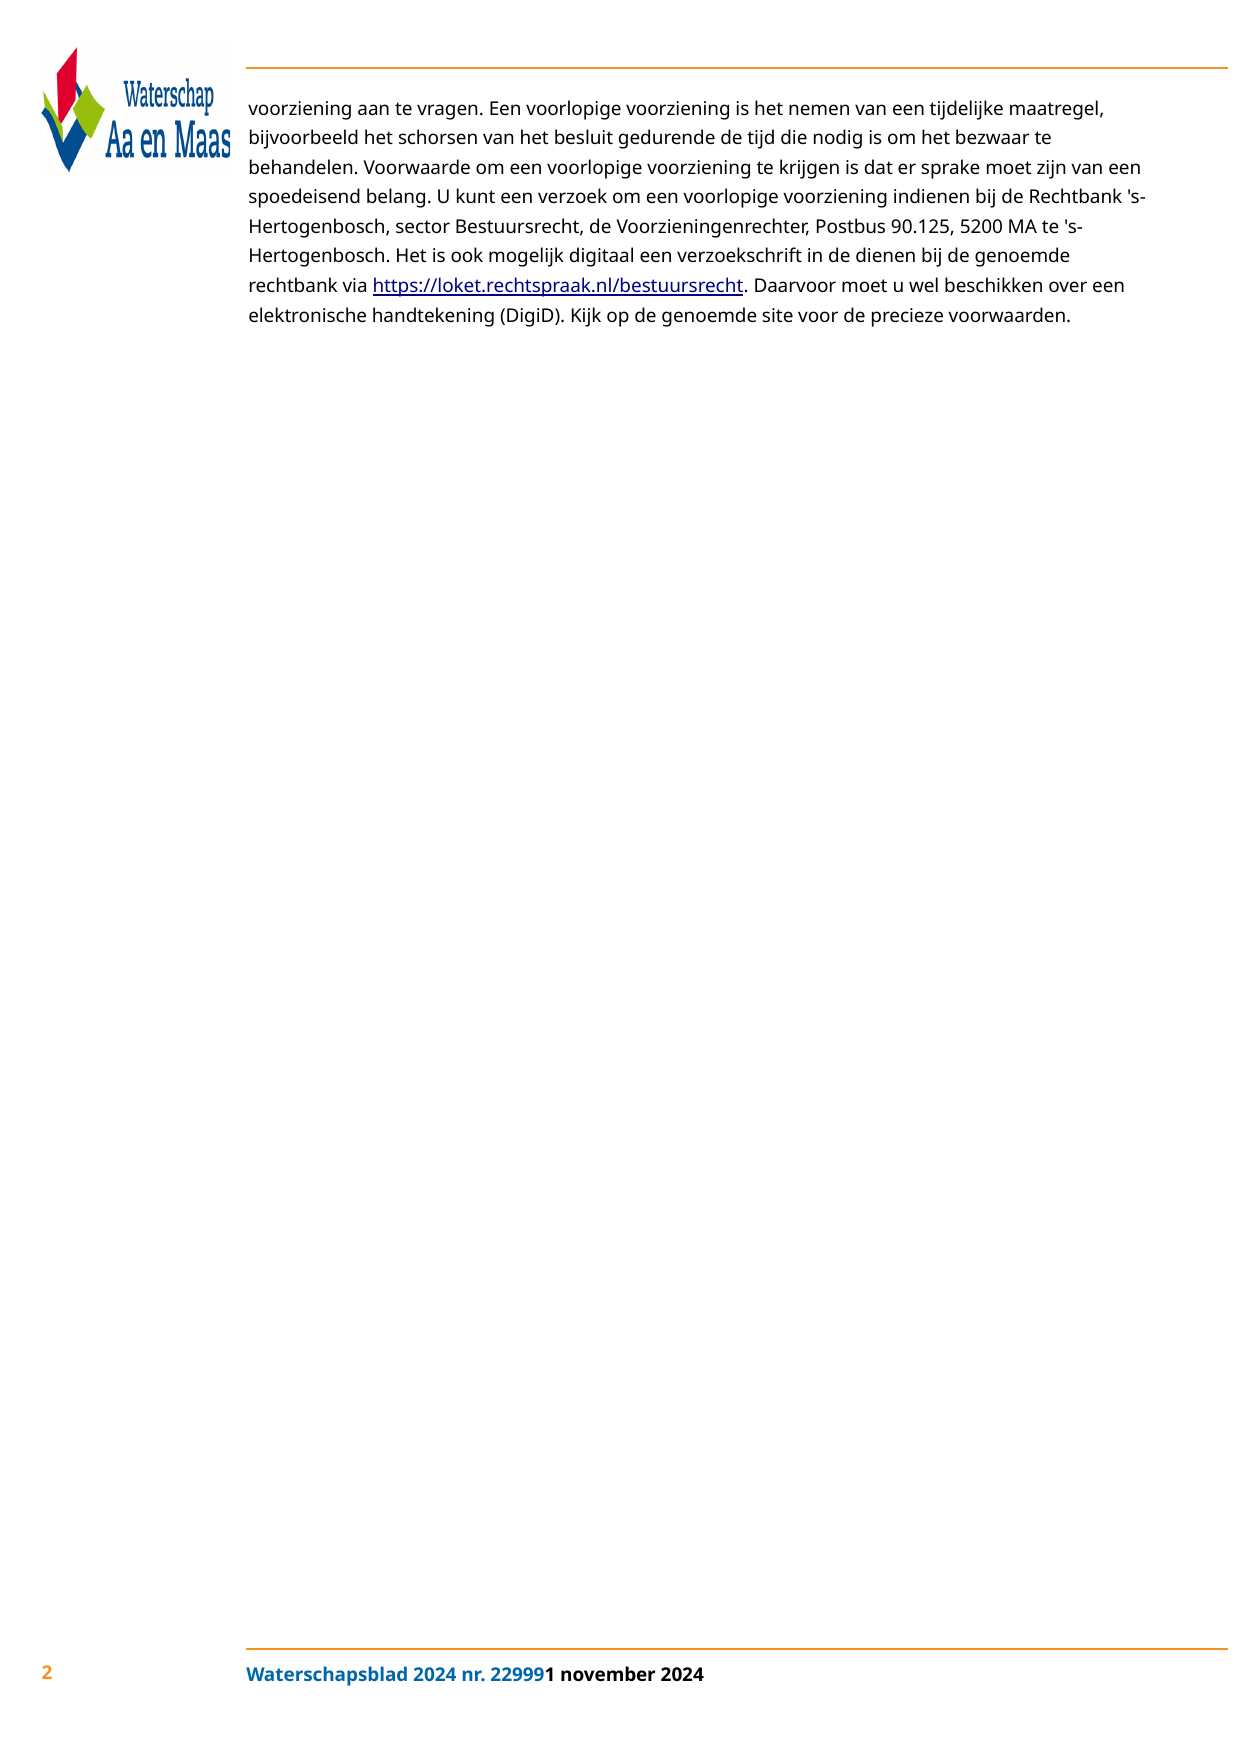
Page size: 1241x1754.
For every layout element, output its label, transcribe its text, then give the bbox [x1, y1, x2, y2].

text voorziening aan te vragen. Een voorlopige voorziening is het nemen van een tijdelijke maatregel, bijvoorbeeld het schorsen van het besluit gedurende de tijd die nodig is om het bezwaar te behandelen. Voorwaarde om een voorlopige voorziening te krijgen is dat er sprake moet zijn van een spoedeisend belang. U kunt een verzoek om een voorlopige voorziening indienen bij de Rechtbank 's-Hertogenbosch, sector Bestuursrecht, de Voorzieningenrechter, Postbus 90.125, 5200 MA te 's-Hertogenbosch. Het is ook mogelijk digitaal een verzoekschrift in de dienen bij de genoemde rechtbank via https://loket.rechtspraak.nl/bestuursrecht. Daarvoor moet u wel beschikken over een elektronische handtekening (DigiD). Kijk op de genoemde site voor de precieze voorwaarden. [248, 95, 1152, 328]
picture [41, 47, 231, 172]
